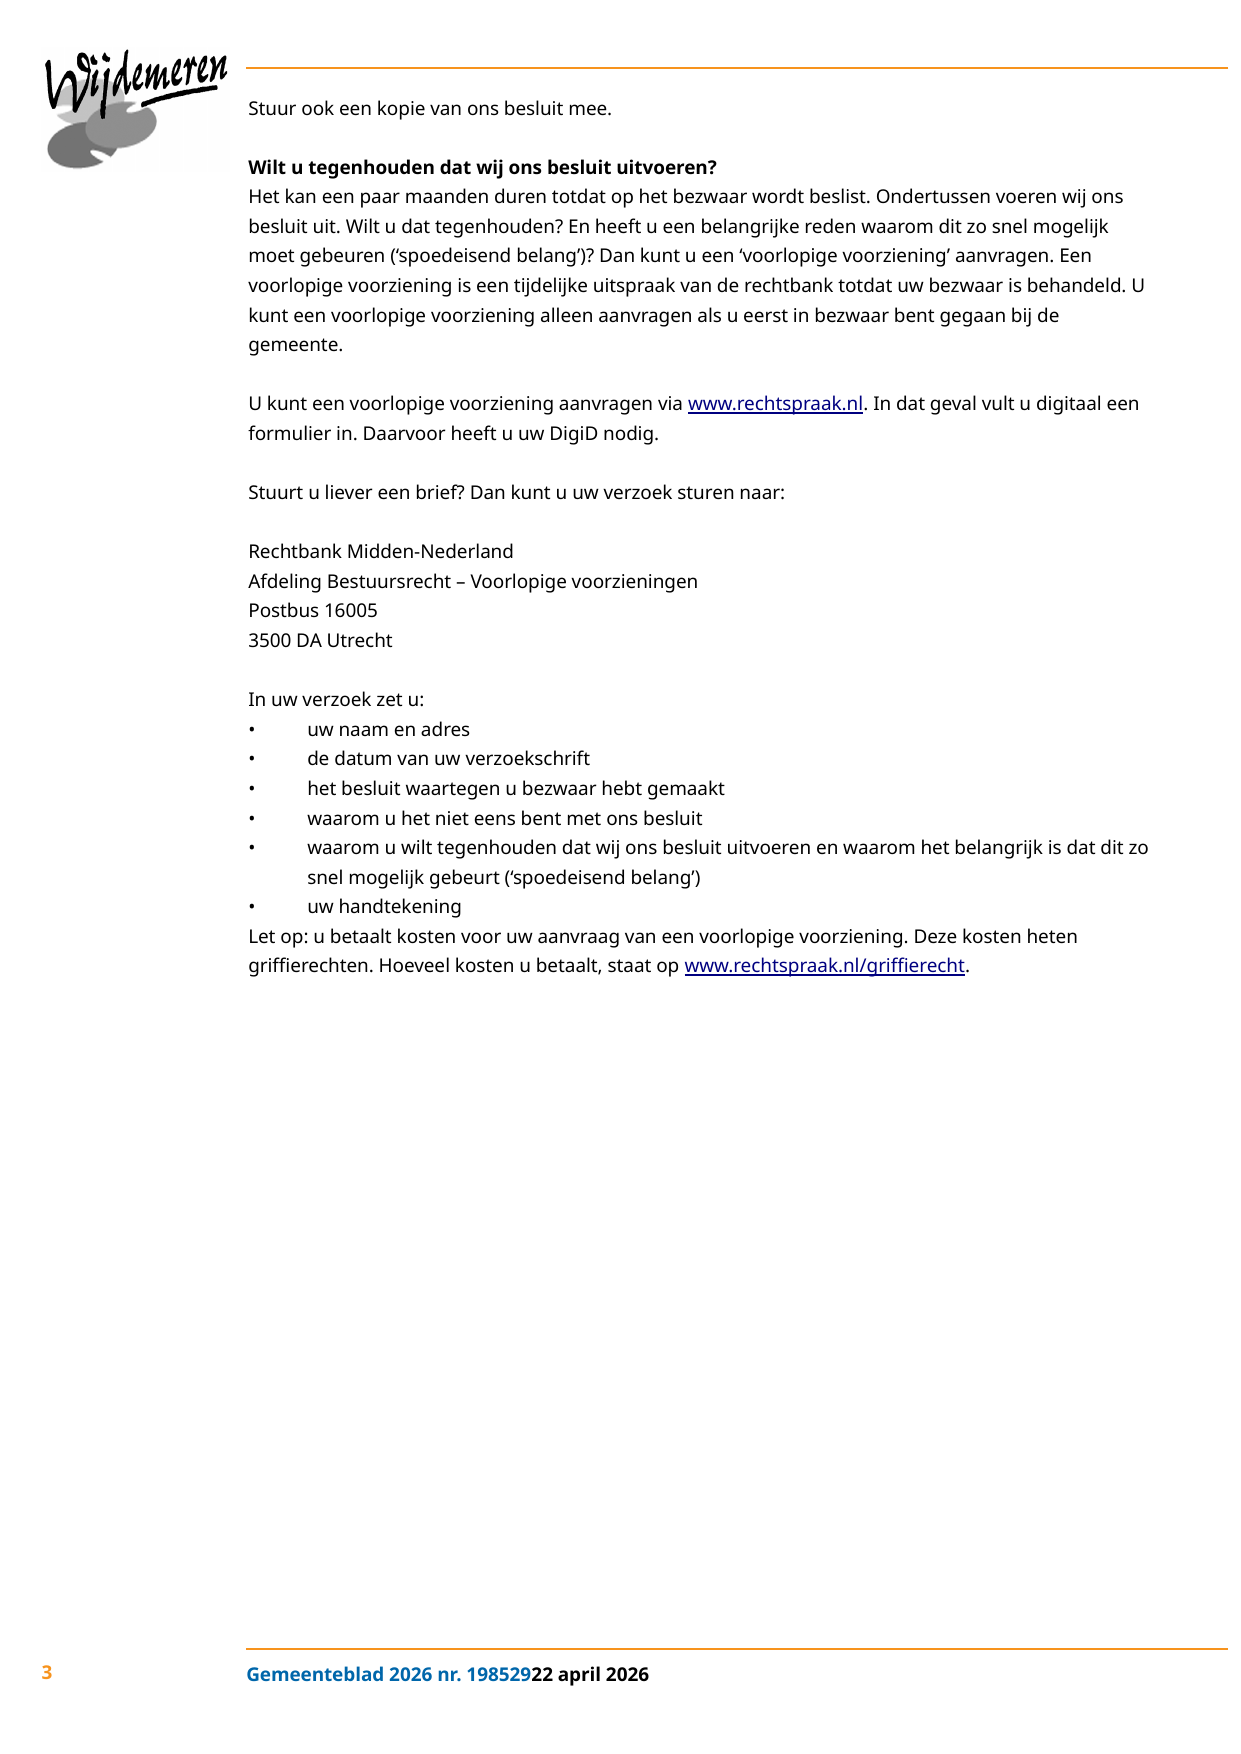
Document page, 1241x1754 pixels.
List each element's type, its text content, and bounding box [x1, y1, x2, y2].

text Let op: u betaalt kosten voor uw aanvraag van een voorlopige voorziening. Deze kosten heten griffierechten. Hoeveel kosten u betaalt, staat op www.rechtspraak.nl/griffierecht. [248, 923, 1152, 978]
text Postbus 16005 [248, 598, 1152, 623]
list uw handtekening [248, 893, 1152, 919]
list uw naam en adres [248, 716, 1152, 742]
text Stuurt u liever een brief? Dan kunt u uw verzoek sturen naar: [248, 479, 1152, 505]
text Afdeling Bestuursrecht – Voorlopige voorzieningen [248, 568, 1152, 594]
picture [41, 47, 231, 172]
list de datum van uw verzoekschrift [248, 746, 1152, 771]
text Wilt u tegenhouden dat wij ons besluit uitvoeren? [248, 154, 1152, 180]
text In uw verzoek zet u: [248, 686, 1152, 712]
text Het kan een paar maanden duren totdat op het bezwaar wordt beslist. Ondertussen voeren wij ons besluit uit. Wilt u dat tegenhouden? En heeft u een belangrijke reden waarom dit zo snel mogelijk moet gebeuren (‘spoedeisend belang’)? Dan kunt u een ‘voorlopige voorziening’ aanvragen. Een voorlopige voorziening is een tijdelijke uitspraak van de rechtbank totdat uw bezwaar is behandeld. U kunt een voorlopige voorziening alleen aanvragen als u eerst in bezwaar bent gegaan bij de gemeente. [248, 183, 1152, 357]
list het besluit waartegen u bezwaar hebt gemaakt [248, 775, 1152, 801]
text 3500 DA Utrecht [248, 627, 1152, 653]
list waarom u het niet eens bent met ons besluit [248, 805, 1152, 831]
text U kunt een voorlopige voorziening aanvragen via www.rechtspraak.nl. In dat geval vult u digitaal een formulier in. Daarvoor heeft u uw DigiD nodig. [248, 391, 1152, 446]
text Stuur ook een kopie van ons besluit mee. [248, 95, 1152, 121]
list waarom u wilt tegenhouden dat wij ons besluit uitvoeren en waarom het belangrijk is dat dit zo snel mogelijk gebeurt (‘spoedeisend belang’) [248, 834, 1152, 890]
text Rechtbank Midden-Nederland [248, 538, 1152, 564]
